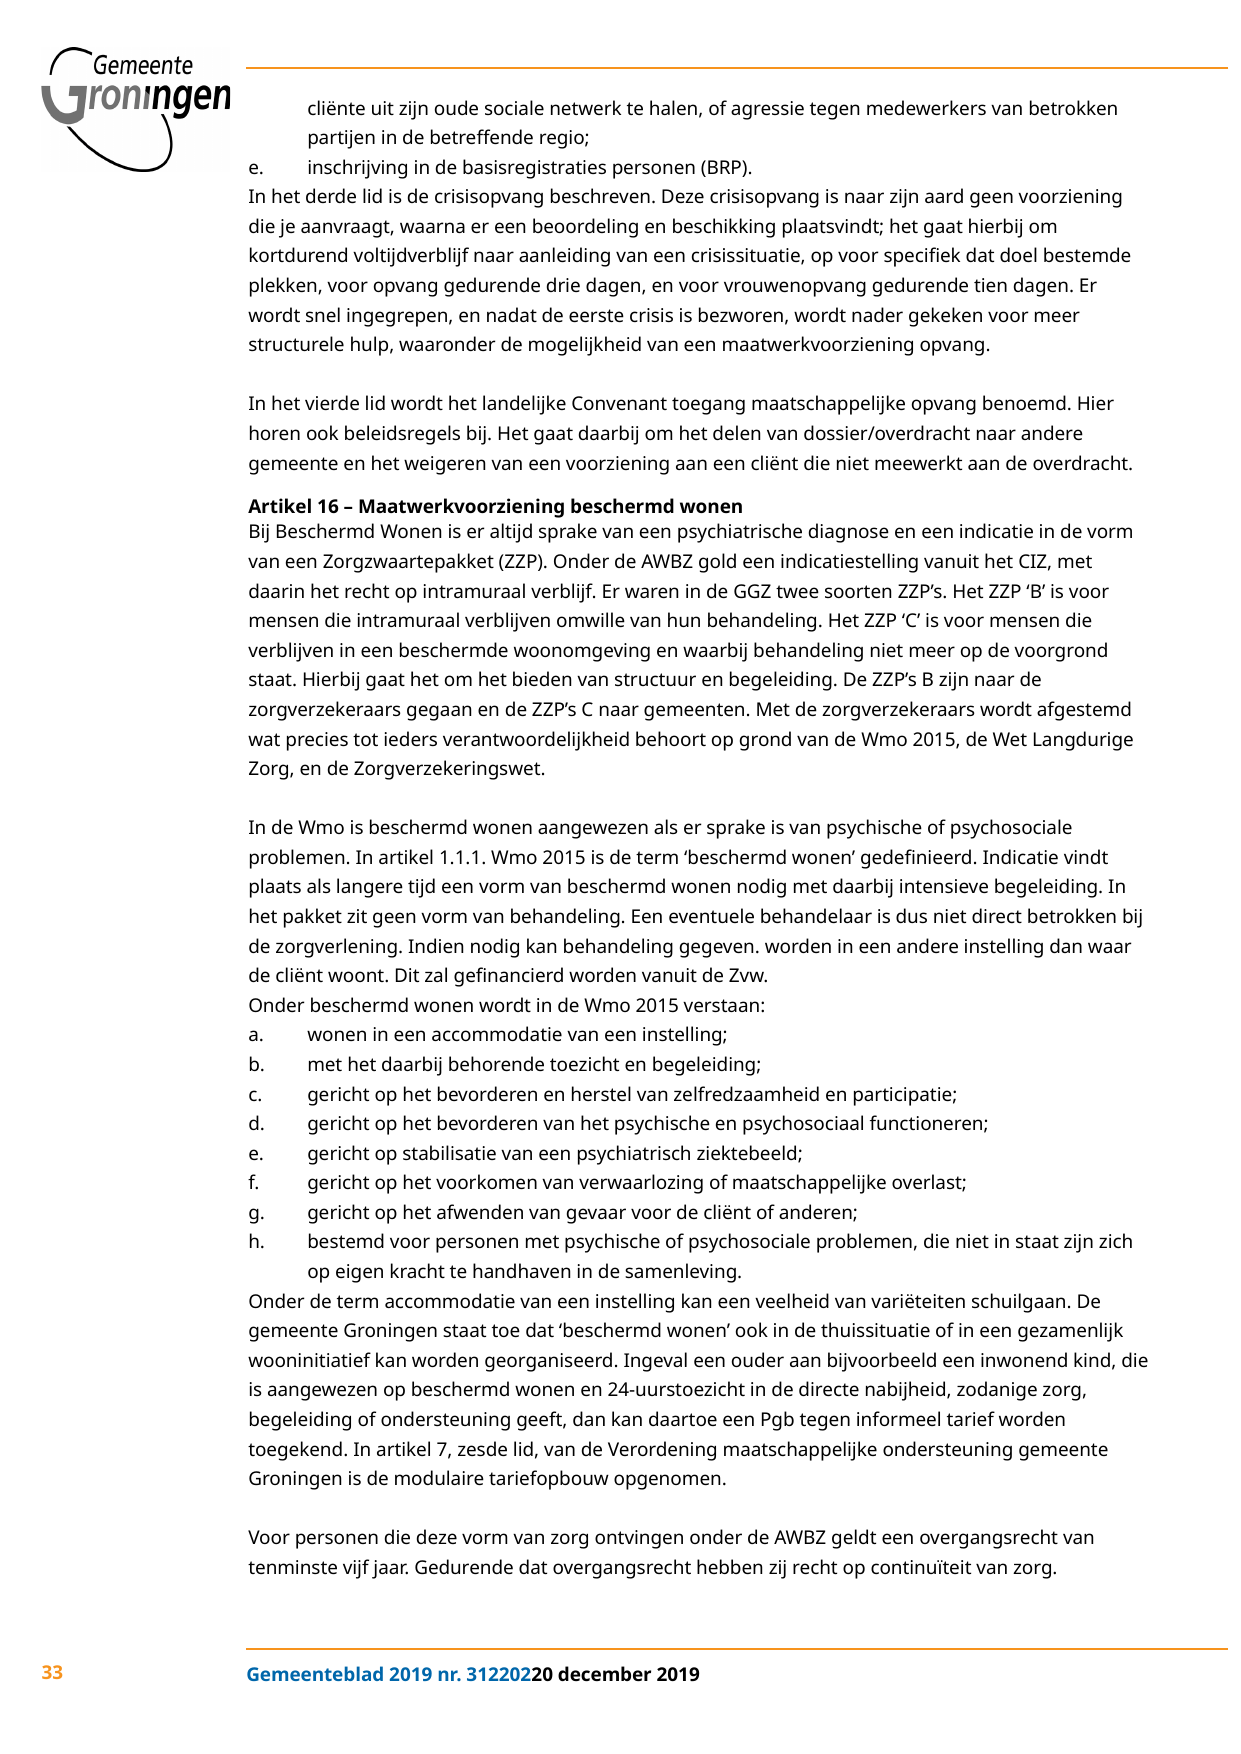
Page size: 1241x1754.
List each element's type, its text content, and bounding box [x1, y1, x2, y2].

list cliënte uit zijn oude sociale netwerk te halen, of agressie tegen medewerkers van betrokken partijen in de betreffende regio; [248, 95, 1152, 150]
text Voor personen die deze vorm van zorg ontvingen onder de AWBZ geldt een overgangsrecht van tenminste vijf jaar. Gedurende dat overgangsrecht hebben zij recht op continuïteit van zorg. [248, 1524, 1152, 1580]
text In het derde lid is de crisisopvang beschreven. Deze crisisopvang is naar zijn aard geen voorziening die je aanvraagt, waarna er een beoordeling en beschikking plaatsvindt; het gaat hierbij om kortdurend voltijdverblijf naar aanleiding van een crisissituatie, op voor specifiek dat doel bestemde plekken, voor opvang gedurende drie dagen, en voor vrouwenopvang gedurende tien dagen. Er wordt snel ingegrepen, en nadat de eerste crisis is bezworen, wordt nader gekeken voor meer structurele hulp, waaronder de mogelijkheid van een maatwerkvoorziening opvang. [248, 183, 1152, 357]
list wonen in een accommodatie van een instelling; [248, 1022, 1152, 1047]
list bestemd voor personen met psychische of psychosociale problemen, die niet in staat zijn zich op eigen kracht te handhaven in de samenleving. [248, 1229, 1152, 1284]
text Bij Beschermd Wonen is er altijd sprake van een psychiatrische diagnose en een indicatie in de vorm van een Zorgzwaartepakket (ZZP). Onder de AWBZ gold een indicatiestelling vanuit het CIZ, met daarin het recht op intramuraal verblijf. Er waren in de GGZ twee soorten ZZP’s. Het ZZP ‘B’ is voor mensen die intramuraal verblijven omwille van hun behandeling. Het ZZP ‘C’ is voor mensen die verblijven in een beschermde woonomgeving en waarbij behandeling niet meer op de voorgrond staat. Hierbij gaat het om het bieden van structuur en begeleiding. De ZZP’s B zijn naar de zorgverzekeraars gegaan en de ZZP’s C naar gemeenten. Met de zorgverzekeraars wordt afgestemd wat precies tot ieders verantwoordelijkheid behoort op grond van de Wmo 2015, de Wet Langdurige Zorg, en de Zorgverzekeringswet. [248, 519, 1152, 781]
picture [41, 47, 231, 172]
text Onder beschermd wonen wordt in de Wmo 2015 verstaan: [248, 992, 1152, 1018]
list met het daarbij behorende toezicht en begeleiding; [248, 1051, 1152, 1077]
list gericht op het afwenden van gevaar voor de cliënt of anderen; [248, 1199, 1152, 1225]
text Onder de term accommodatie van een instelling kan een veelheid van variëteiten schuilgaan. De gemeente Groningen staat toe dat ‘beschermd wonen’ ook in de thuissituatie of in een gezamenlijk wooninitiatief kan worden georganiseerd. Ingeval een ouder aan bijvoorbeeld een inwonend kind, die is aangewezen op beschermd wonen en 24-uurstoezicht in de directe nabijheid, zodanige zorg, begeleiding of ondersteuning geeft, dan kan daartoe een Pgb tegen informeel tarief worden toegekend. In artikel 7, zesde lid, van de Verordening maatschappelijke ondersteuning gemeente Groningen is de modulaire tariefopbouw opgenomen. [248, 1288, 1152, 1491]
list gericht op het bevorderen en herstel van zelfredzaamheid en participatie; [248, 1081, 1152, 1106]
list gericht op het voorkomen van verwaarlozing of maatschappelijke overlast; [248, 1169, 1152, 1195]
text In de Wmo is beschermd wonen aangewezen als er sprake is van psychische of psychosociale problemen. In artikel 1.1.1. Wmo 2015 is de term ‘beschermd wonen’ gedefinieerd. Indicatie vindt plaats als langere tijd een vorm van beschermd wonen nodig met daarbij intensieve begeleiding. In het pakket zit geen vorm van behandeling. Een eventuele behandelaar is dus niet direct betrokken bij de zorgverlening. Indien nodig kan behandeling gegeven. worden in een andere instelling dan waar de cliënt woont. Dit zal gefinancierd worden vanuit de Zvw. [248, 814, 1152, 988]
list gericht op het bevorderen van het psychische en psychosociaal functioneren; [248, 1110, 1152, 1136]
text Artikel 16 – Maatwerkvoorziening beschermd wonen [248, 493, 1152, 519]
text In het vierde lid wordt het landelijke Convenant toegang maatschappelijke opvang benoemd. Hier horen ook beleidsregels bij. Het gaat daarbij om het delen van dossier/overdracht naar andere gemeente en het weigeren van een voorziening aan een cliënt die niet meewerkt aan de overdracht. [248, 391, 1152, 476]
list gericht op stabilisatie van een psychiatrisch ziektebeeld; [248, 1140, 1152, 1166]
list inschrijving in de basisregistraties personen (BRP). [248, 154, 1152, 180]
